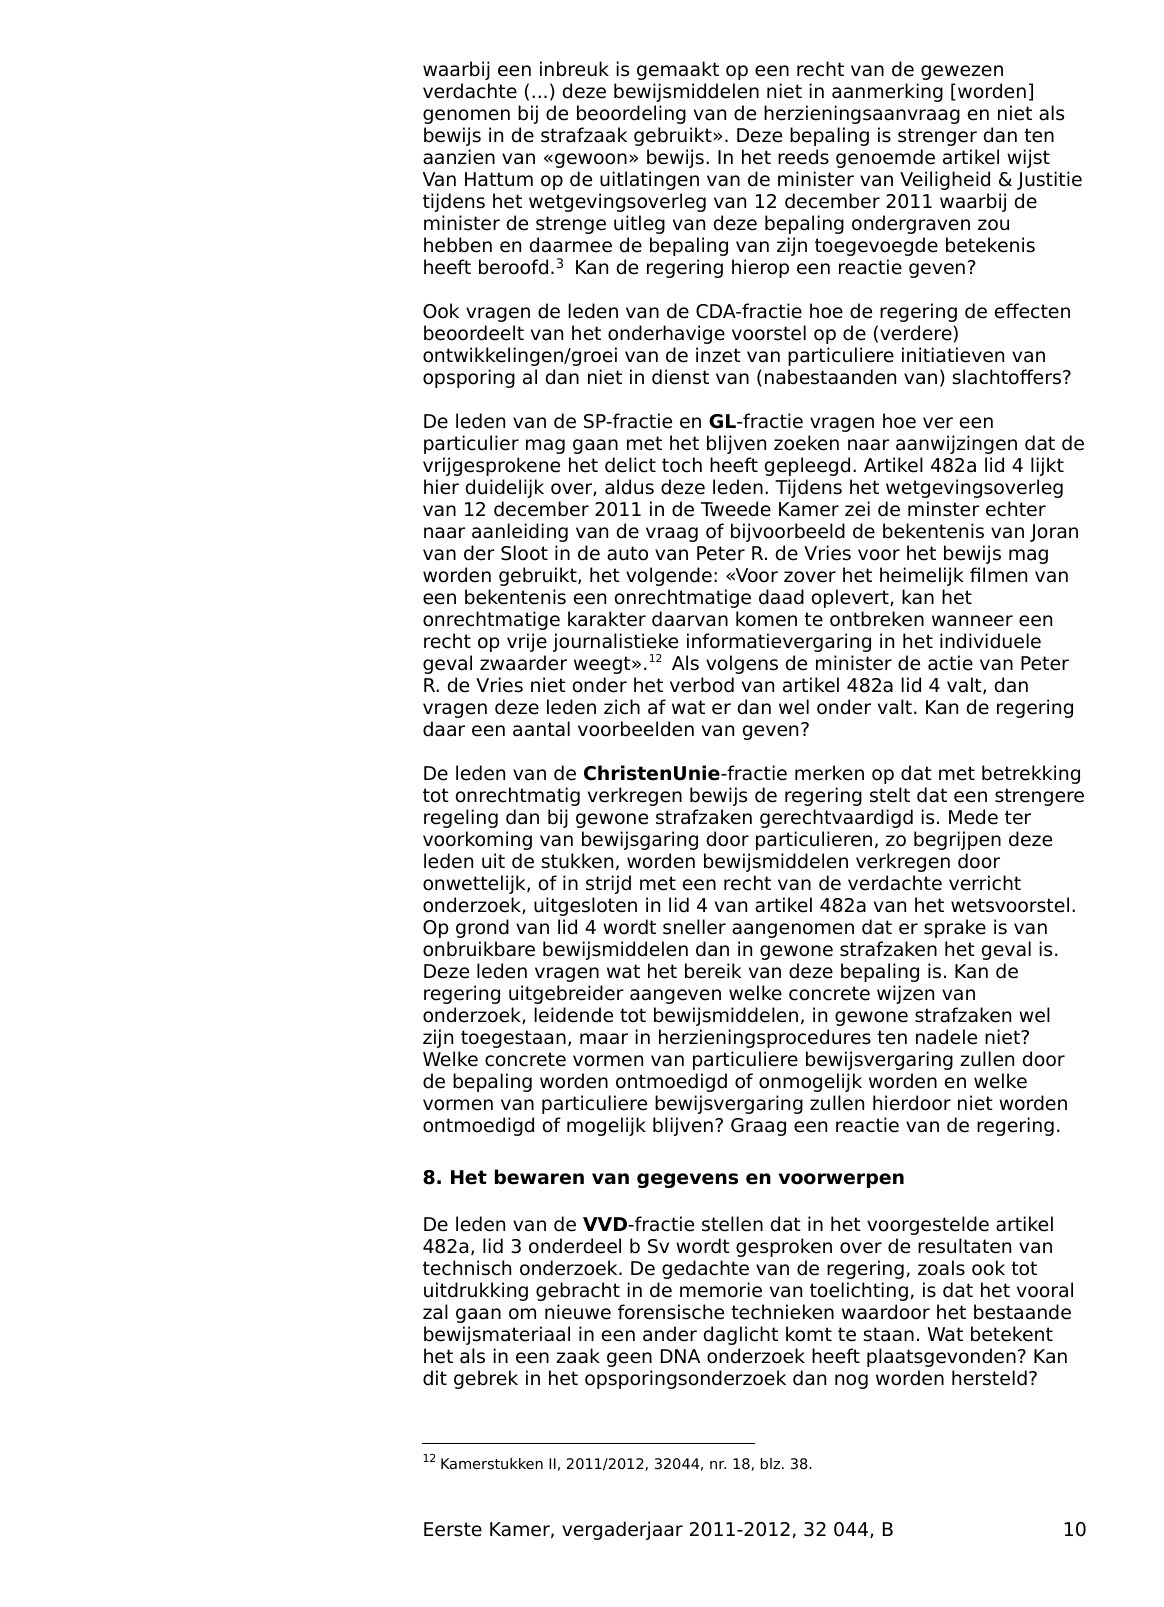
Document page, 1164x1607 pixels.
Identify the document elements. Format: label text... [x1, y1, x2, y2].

text waarbij een inbreuk is gemaakt op een recht van de gewezen verdachte (...) deze bewijsmiddelen niet in aanmerking [worden] genomen bij de beoordeling van de herzieningsaanvraag en niet als bewijs in de strafzaak gebruikt». Deze bepaling is strenger dan ten aanzien van «gewoon» bewijs. In het reeds genoemde artikel wijst Van Hattum op de uitlatingen van de minister van Veiligheid & Justitie tijdens het wetgevingsoverleg van 12 december 2011 waarbij de minister de strenge uitleg van deze bepaling ondergraven zou hebben en daarmee de bepaling van zijn toegevoegde betekenis heeft beroofd.3 Kan de regering hierop een reactie geven? [422, 59, 1087, 279]
text De leden van de VVD-fractie stellen dat in het voorgestelde artikel 482a, lid 3 onderdeel b Sv wordt gesproken over de resultaten van technisch onderzoek. De gedachte van de regering, zoals ook tot uitdrukking gebracht in de memorie van toelichting, is dat het vooral zal gaan om nieuwe forensische technieken waardoor het bestaande bewijsmateriaal in een ander daglicht komt te staan. Wat betekent het als in een zaak geen DNA onderzoek heeft plaatsgevonden? Kan dit gebrek in het opsporingsonderzoek dan nog worden hersteld? [422, 1214, 1087, 1389]
text De leden van de SP-fractie en GL-fractie vragen hoe ver een particulier mag gaan met het blijven zoeken naar aanwijzingen dat de vrijgesprokene het delict toch heeft gepleegd. Artikel 482a lid 4 lijkt hier duidelijk over, aldus deze leden. Tijdens het wetgevingsoverleg van 12 december 2011 in de Tweede Kamer zei de minster echter naar aanleiding van de vraag of bijvoorbeeld de bekentenis van Joran van der Sloot in de auto van Peter R. de Vries voor het bewijs mag worden gebruikt, het volgende: «Voor zover het heimelijk filmen van een bekentenis een onrechtmatige daad oplevert, kan het onrechtmatige karakter daarvan komen te ontbreken wanneer een recht op vrije journalistieke informatievergaring in het individuele geval zwaarder weegt». Als volgens de minister de actie van Peter R. de Vries niet onder het verbod van artikel 482a lid 4 valt, dan vragen deze leden zich af wat er dan wel onder valt. Kan de regering daar een aantal voorbeelden van geven? [422, 411, 1087, 741]
subtitle 8. Het bewaren van gegevens en voorwerpen [422, 1167, 1087, 1189]
text De leden van de ChristenUnie-fractie merken op dat met betrekking tot onrechtmatig verkregen bewijs de regering stelt dat een strengere regeling dan bij gewone strafzaken gerechtvaardigd is. Mede ter voorkoming van bewijsgaring door particulieren, zo begrijpen deze leden uit de stukken, worden bewijsmiddelen verkregen door onwettelijk, of in strijd met een recht van de verdachte verricht onderzoek, uitgesloten in lid 4 van artikel 482a van het wetsvoorstel. Op grond van lid 4 wordt sneller aangenomen dat er sprake is van onbruikbare bewijsmiddelen dan in gewone strafzaken het geval is. Deze leden vragen wat het bereik van deze bepaling is. Kan de regering uitgebreider aangeven welke concrete wijzen van onderzoek, leidende tot bewijsmiddelen, in gewone strafzaken wel zijn toegestaan, maar in herzieningsprocedures ten nadele niet? Welke concrete vormen van particuliere bewijsvergaring zullen door de bepaling worden ontmoedigd of onmogelijk worden en welke vormen van particuliere bewijsvergaring zullen hierdoor niet worden ontmoedigd of mogelijk blijven? Graag een reactie van de regering. [422, 763, 1087, 1137]
text Ook vragen de leden van de CDA-fractie hoe de regering de effecten beoordeelt van het onderhavige voorstel op de (verdere) ontwikkelingen/groei van de inzet van particuliere initiatieven van opsporing al dan niet in dienst van (nabestaanden van) slachtoffers? [422, 301, 1087, 389]
text Kamerstukken II, 2011/2012, 32044, nr. 18, blz. 38. [422, 1452, 1087, 1474]
